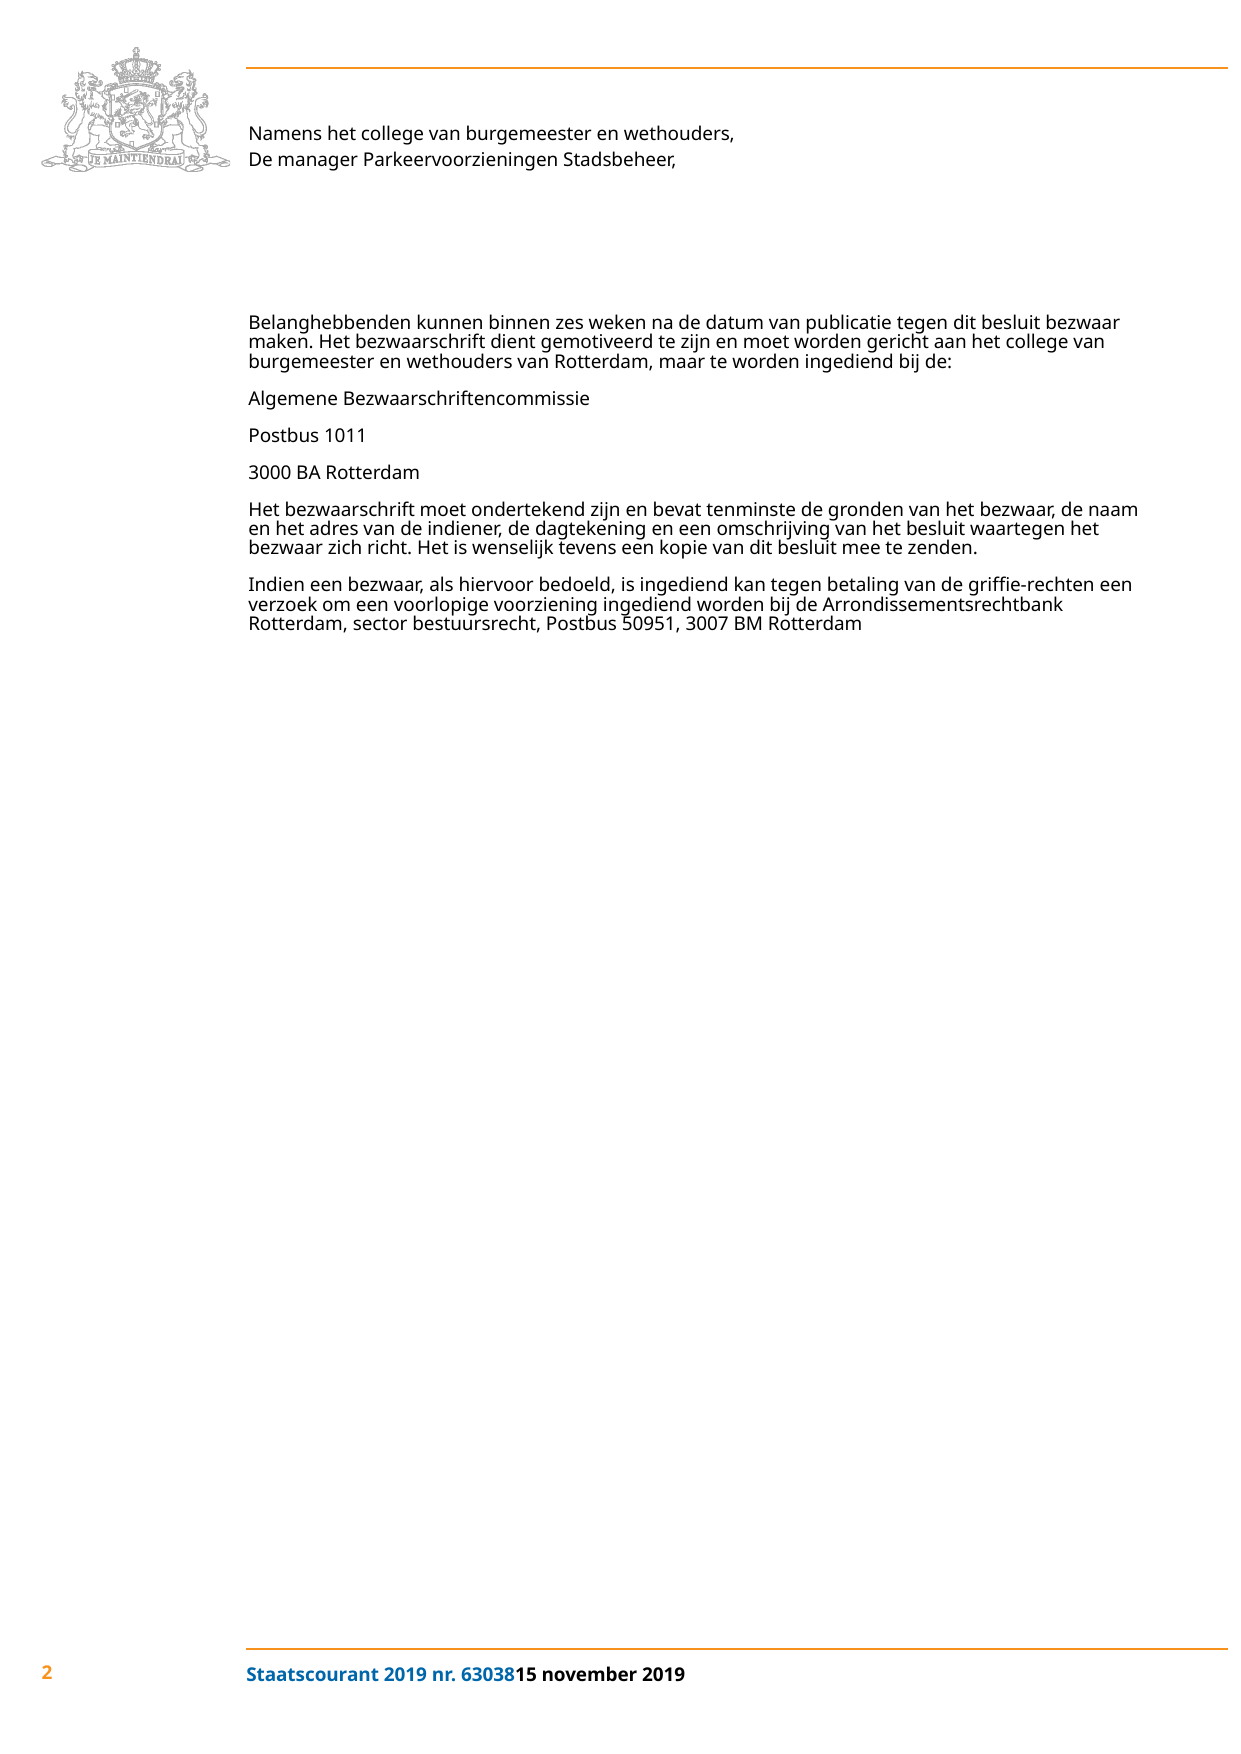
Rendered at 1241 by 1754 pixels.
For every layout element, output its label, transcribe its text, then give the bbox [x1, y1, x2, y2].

text Indien een bezwaar, als hiervoor bedoeld, is ingediend kan tegen betaling van de griffie-rechten een verzoek om een voorlopige voorziening ingediend worden bij de Arrondissementsrechtbank Rotterdam, sector bestuursrecht, Postbus 50951, 3007 BM Rotterdam [248, 576, 1152, 634]
text Postbus 1011 [248, 427, 1152, 446]
text 3000 BA Rotterdam [248, 464, 1152, 483]
text Het bezwaarschrift moet ondertekend zijn en bevat tenminste de gronden van het bezwaar, de naam en het adres van de indiener, de dagtekening en een omschrijving van het besluit waartegen het bezwaar zich richt. Het is wenselijk tevens een kopie van dit besluit mee te zenden. [248, 501, 1152, 558]
text Namens het college van burgemeester en wethouders, [248, 121, 1152, 146]
text Algemene Bezwaarschriftencommissie [248, 390, 1152, 409]
text De manager Parkeervoorzieningen Stadsbeheer, [248, 146, 1152, 172]
text Belanghebbenden kunnen binnen zes weken na de datum van publicatie tegen dit besluit bezwaar maken. Het bezwaarschrift dient gemotiveerd te zijn en moet worden gericht aan het college van burgemeester en wethouders van Rotterdam, maar te worden ingediend bij de: [248, 314, 1152, 372]
picture [41, 47, 231, 172]
